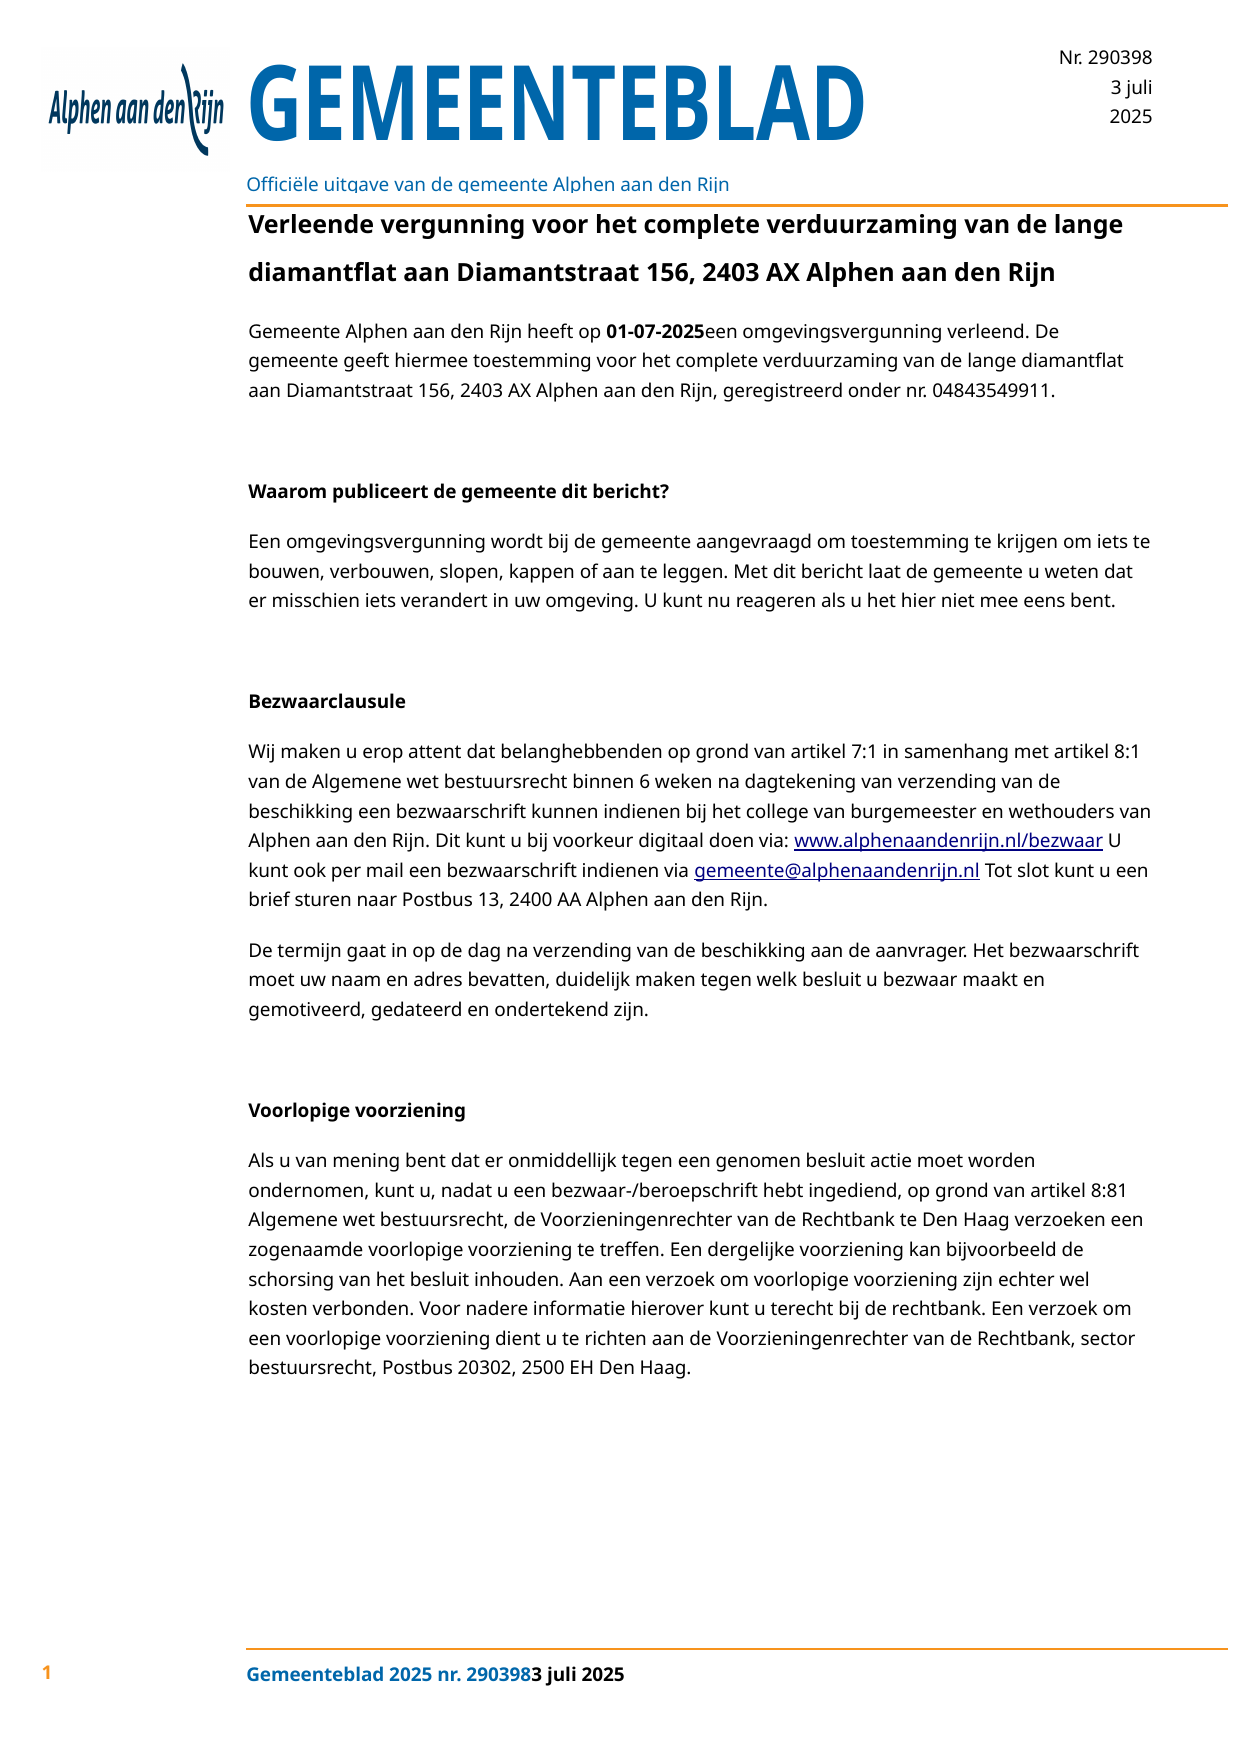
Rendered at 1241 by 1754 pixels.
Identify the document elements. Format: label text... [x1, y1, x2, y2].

text Waarom publiceert de gemeente dit bericht? [248, 478, 1152, 504]
text De termijn gaat in op de dag na verzending van de beschikking aan de aanvrager. Het bezwaarschrift moet uw naam en adres bevatten, duidelijk maken tegen welk besluit u bezwaar maakt en gemotiveerd, gedateerd en ondertekend zijn. [248, 937, 1152, 1022]
text Als u van mening bent dat er onmiddellijk tegen een genomen besluit actie moet worden ondernomen, kunt u, nadat u een bezwaar-/beroepschrift hebt ingediend, op grond van artikel 8:81 Algemene wet bestuursrecht, de Voorzieningenrechter van de Rechtbank te Den Haag verzoeken een zogenaamde voorlopige voorziening te treffen. Een dergelijke voorziening kan bijvoorbeeld de schorsing van het besluit inhouden. Aan een verzoek om voorlopige voorziening zijn echter wel kosten verbonden. Voor nadere informatie hierover kunt u terecht bij de rechtbank. Een verzoek om een voorlopige voorziening dient u te richten aan de Voorzieningenrechter van de Rechtbank, sector bestuursrecht, Postbus 20302, 2500 EH Den Haag. [248, 1147, 1152, 1380]
text Wij maken u erop attent dat belanghebbenden op grond van artikel 7:1 in samenhang met artikel 8:1 van de Algemene wet bestuursrecht binnen 6 weken na dagtekening van verzending van de beschikking een bezwaarschrift kunnen indienen bij het college van burgemeester en wethouders van Alphen aan den Rijn. Dit kunt u bij voorkeur digitaal doen via: www.alphenaandenrijn.nl/bezwaar U kunt ook per mail een bezwaarschrift indienen via gemeente@alphenaandenrijn.nl Tot slot kunt u een brief sturen naar Postbus 13, 2400 AA Alphen aan den Rijn. [248, 739, 1152, 912]
picture [41, 47, 231, 172]
text Voorlopige voorziening [248, 1097, 1152, 1123]
text Een omgevingsvergunning wordt bij de gemeente aangevraagd om toestemming te krijgen om iets te bouwen, verbouwen, slopen, kappen of aan te leggen. Met dit bericht laat de gemeente u weten dat er misschien iets verandert in uw omgeving. U kunt nu reageren als u het hier niet mee eens bent. [248, 528, 1152, 613]
text Bezwaarclausule [248, 688, 1152, 714]
text Gemeente Alphen aan den Rijn heeft op 01-07-2025een omgevingsvergunning verleend. De gemeente geeft hiermee toestemming voor het complete verduurzaming van de lange diamantflat aan Diamantstraat 156, 2403 AX Alphen aan den Rijn, geregistreerd onder nr. 04843549911. [248, 318, 1152, 403]
text Verleende vergunning voor het complete verduurzaming van de lange diamantflat aan Diamantstraat 156, 2403 AX Alphen aan den Rijn [248, 207, 1152, 288]
